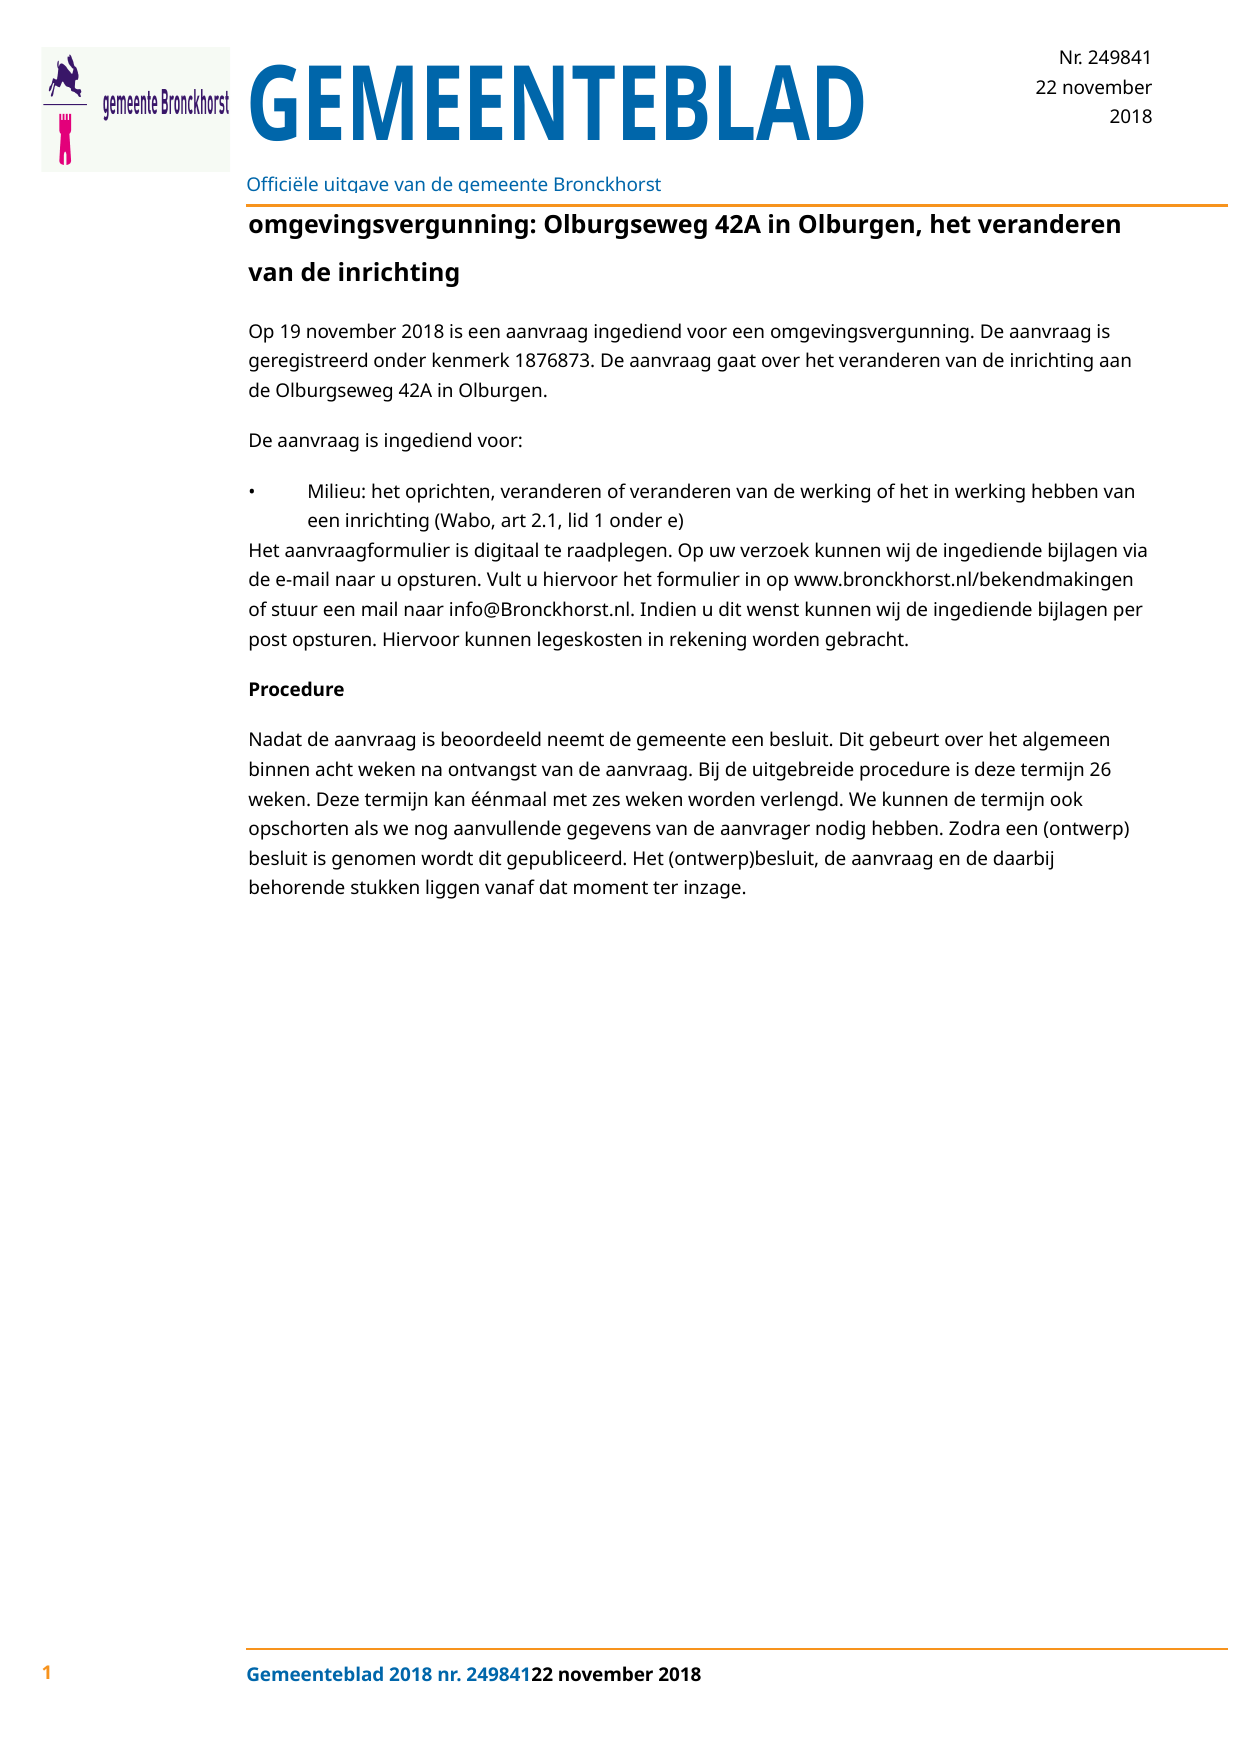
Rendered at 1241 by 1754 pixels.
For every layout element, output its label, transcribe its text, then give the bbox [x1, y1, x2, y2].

text Het aanvraagformulier is digitaal te raadplegen. Op uw verzoek kunnen wij de ingediende bijlagen via de e-mail naar u opsturen. Vult u hiervoor het formulier in op www.bronckhorst.nl/bekendmakingen of stuur een mail naar info@Bronckhorst.nl. Indien u dit wenst kunnen wij de ingediende bijlagen per post opsturen. Hiervoor kunnen legeskosten in rekening worden gebracht. [248, 537, 1152, 652]
text Procedure [248, 676, 1152, 702]
text Nadat de aanvraag is beoordeeld neemt de gemeente een besluit. Dit gebeurt over het algemeen binnen acht weken na ontvangst van de aanvraag. Bij de uitgebreide procedure is deze termijn 26 weken. Deze termijn kan éénmaal met zes weken worden verlengd. We kunnen de termijn ook opschorten als we nog aanvullende gegevens van de aanvrager nodig hebben. Zodra een (ontwerp) besluit is genomen wordt dit gepubliceerd. Het (ontwerp)besluit, de aanvraag en de daarbij behorende stukken liggen vanaf dat moment ter inzage. [248, 727, 1152, 900]
picture [41, 47, 231, 172]
text Op 19 november 2018 is een aanvraag ingediend voor een omgevingsvergunning. De aanvraag is geregistreerd onder kenmerk 1876873. De aanvraag gaat over het veranderen van de inrichting aan de Olburgseweg 42A in Olburgen. [248, 318, 1152, 403]
list Milieu: het oprichten, veranderen of veranderen van de werking of het in werking hebben van een inrichting (Wabo, art 2.1, lid 1 onder e) [248, 478, 1152, 533]
text De aanvraag is ingediend voor: [248, 427, 1152, 453]
text omgevingsvergunning: Olburgseweg 42A in Olburgen, het veranderen van de inrichting [248, 207, 1152, 288]
